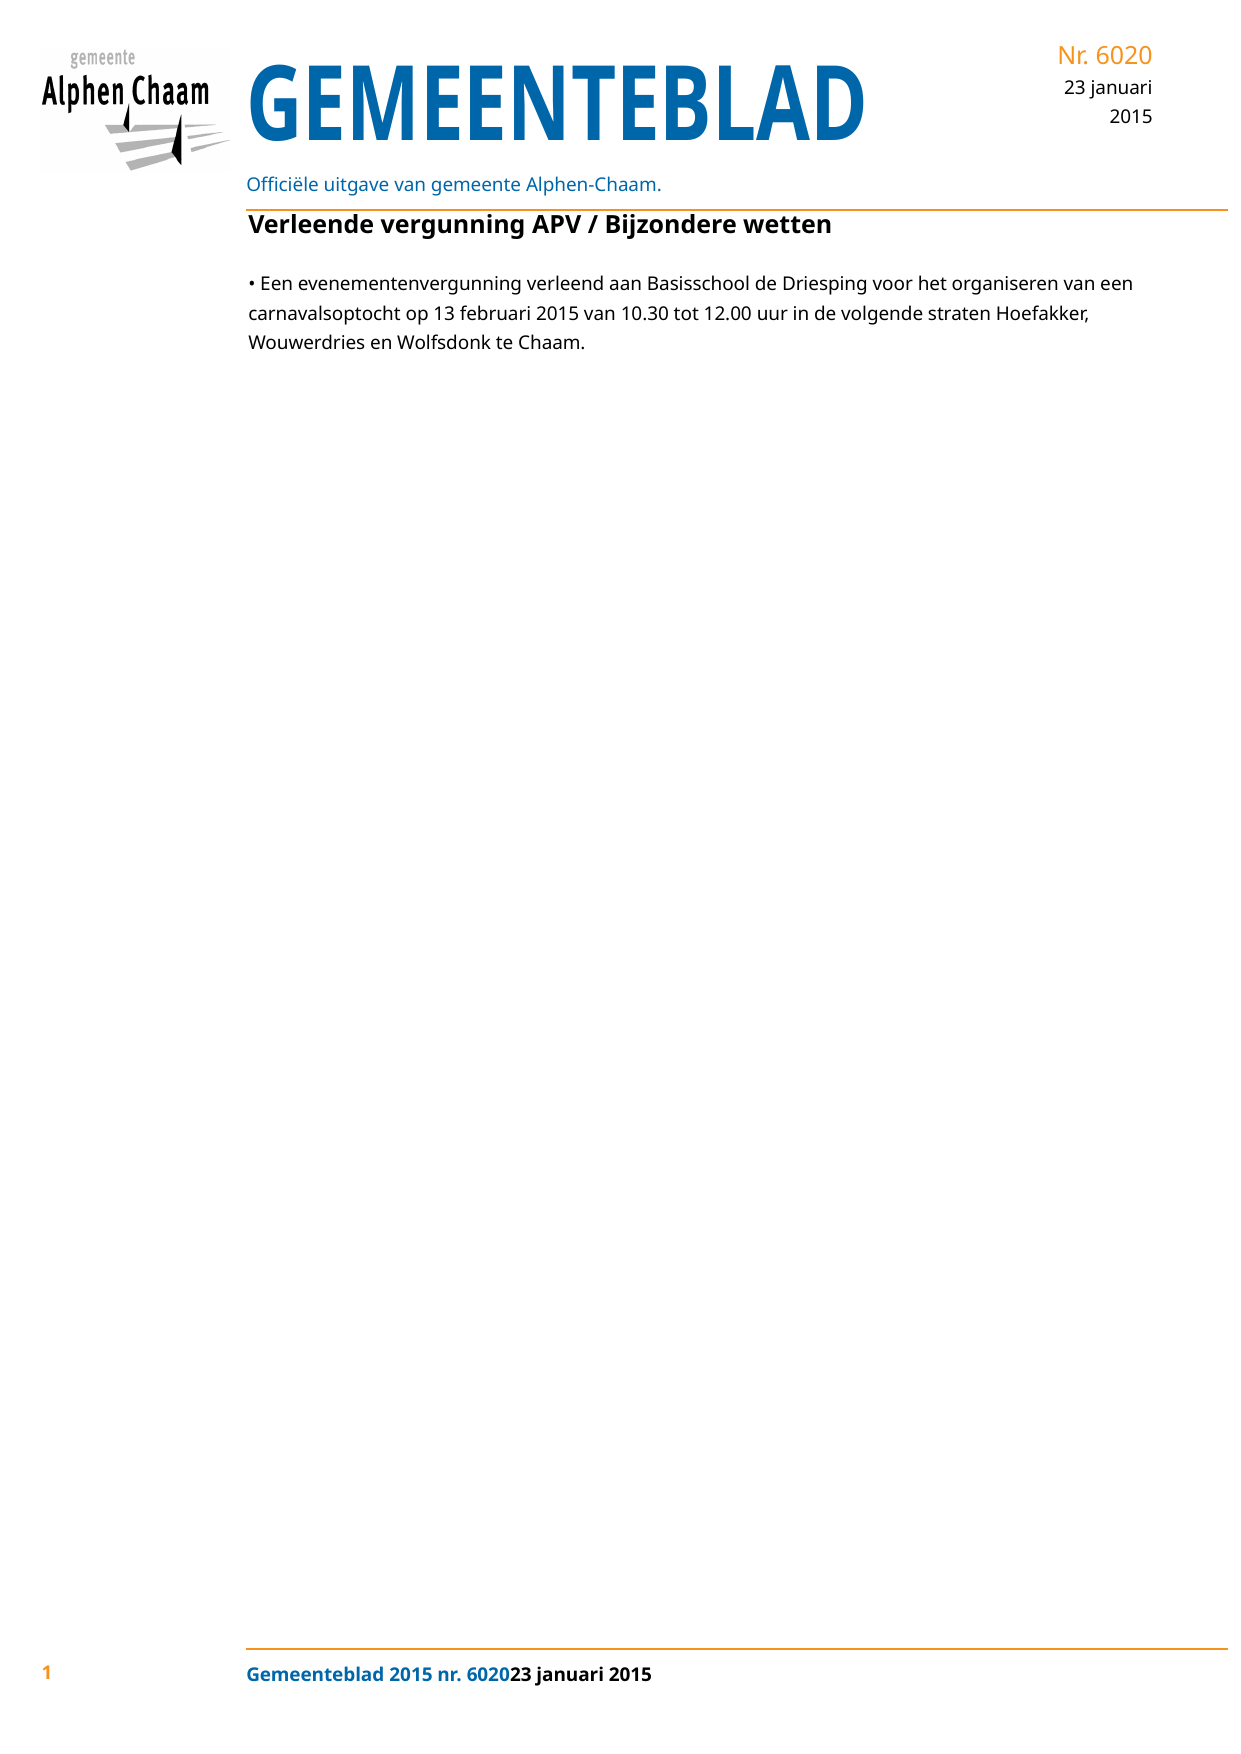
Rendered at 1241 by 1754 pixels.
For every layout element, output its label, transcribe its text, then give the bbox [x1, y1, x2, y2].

text • Een evenementenvergunning verleend aan Basisschool de Driesping voor het organiseren van een carnavalsoptocht op 13 februari 2015 van 10.30 tot 12.00 uur in de volgende straten Hoefakker, Wouwerdries en Wolfsdonk te Chaam. [248, 270, 1152, 355]
text Verleende vergunning APV / Bijzondere wetten [248, 211, 1152, 241]
picture [41, 47, 231, 172]
